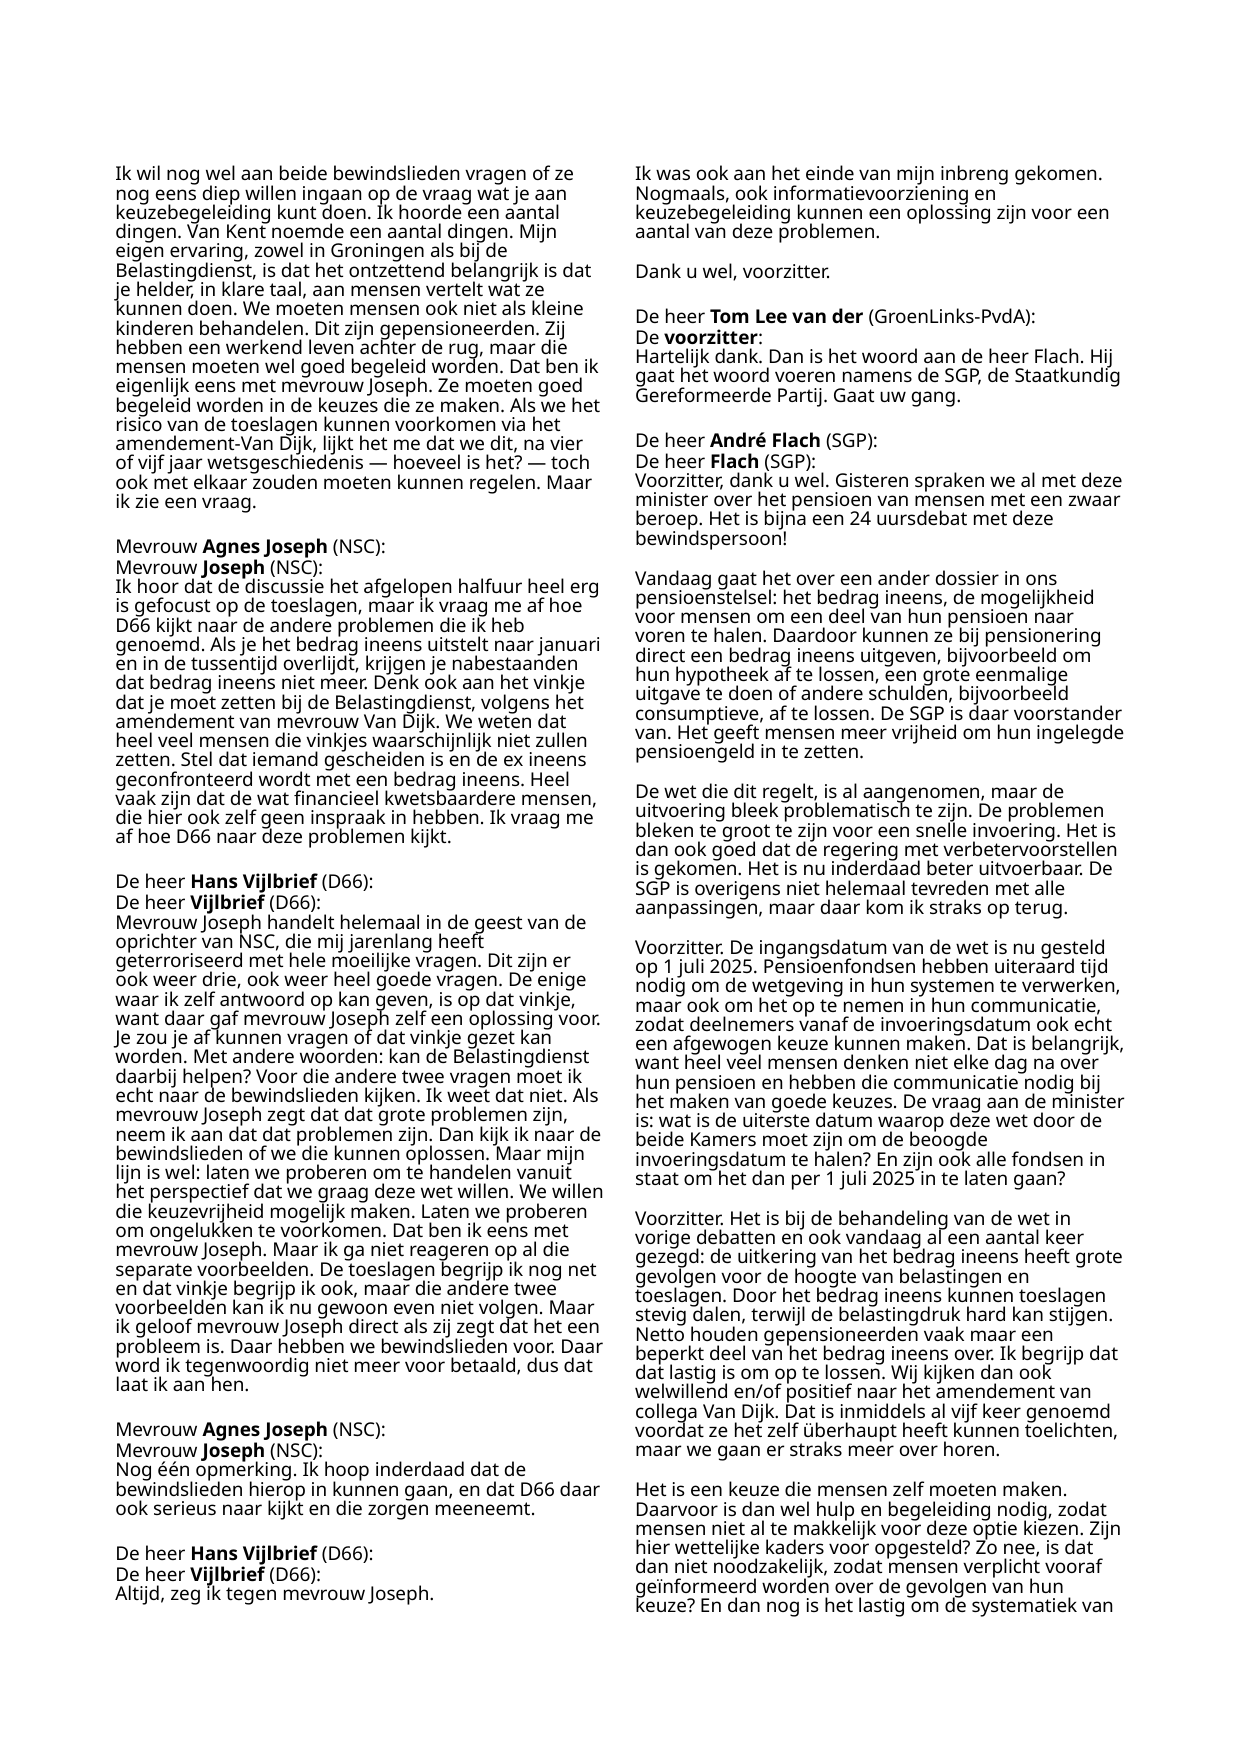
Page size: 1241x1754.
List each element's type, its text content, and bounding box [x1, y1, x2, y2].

text Ik was ook aan het einde van mijn inbreng gekomen. Nogmaals, ook informatievoorziening en keuzebegeleiding kunnen een oplossing zijn voor een aantal van deze problemen. [635, 165, 1125, 242]
text Ik hoor dat de discussie het afgelopen halfuur heel erg is gefocust op de toeslagen, maar ik vraag me af hoe D66 kijkt naar de andere problemen die ik heb genoemd. Als je het bedrag ineens uitstelt naar januari en in de tussentijd overlijdt, krijgen je nabestaanden dat bedrag ineens niet meer. Denk ook aan het vinkje dat je moet zetten bij de Belastingdienst, volgens het amendement van mevrouw Van Dijk. We weten dat heel veel mensen die vinkjes waarschijnlijk niet zullen zetten. Stel dat iemand gescheiden is en de ex ineens geconfronteerd wordt met een bedrag ineens. Heel vaak zijn dat de wat financieel kwetsbaardere mensen, die hier ook zelf geen inspraak in hebben. Ik vraag me af hoe D66 naar deze problemen kijkt. [115, 578, 605, 848]
text De heer Flach (SGP): [635, 453, 1125, 472]
text Dank u wel, voorzitter. [635, 263, 1125, 282]
text Mevrouw Agnes Joseph (NSC): [115, 533, 605, 559]
text Voorzitter. De ingangsdatum van de wet is nu gesteld op 1 juli 2025. Pensioenfondsen hebben uiteraard tijd nodig om de wetgeving in hun systemen te verwerken, maar ook om het op te nemen in hun communicatie, zodat deelnemers vanaf de invoeringsdatum ook echt een afgewogen keuze kunnen maken. Dat is belangrijk, want heel veel mensen denken niet elke dag na over hun pensioen en hebben die communicatie nodig bij het maken van goede keuzes. De vraag aan de minister is: wat is de uiterste datum waarop deze wet door de beide Kamers moet zijn om de beoogde invoeringsdatum te halen? En zijn ook alle fondsen in staat om het dan per 1 juli 2025 in te laten gaan? [635, 939, 1125, 1189]
text De voorzitter: [635, 329, 1125, 348]
text Mevrouw Joseph (NSC): [115, 1442, 605, 1461]
text Voorzitter, dank u wel. Gisteren spraken we al met deze minister over het pensioen van mensen met een zwaar beroep. Het is bijna een 24 uursdebat met deze bewindspersoon! [635, 472, 1125, 549]
text De heer Hans Vijlbrief (D66): [115, 869, 605, 894]
text Het is een keuze die mensen zelf moeten maken. Daarvoor is dan wel hulp en begeleiding nodig, zodat mensen niet al te makkelijk voor deze optie kiezen. Zijn hier wettelijke kaders voor opgesteld? Zo nee, is dat dan niet noodzakelijk, zodat mensen verplicht vooraf geïnformeerd worden over de gevolgen van hun keuze? En dan nog is het lastig om de systematiek van [635, 1481, 1125, 1616]
text De heer Hans Vijlbrief (D66): [115, 1540, 605, 1566]
text Ik wil nog wel aan beide bewindslieden vragen of ze nog eens diep willen ingaan op de vraag wat je aan keuzebegeleiding kunt doen. Ik hoorde een aantal dingen. Van Kent noemde een aantal dingen. Mijn eigen ervaring, zowel in Groningen als bij de Belastingdienst, is dat het ontzettend belangrijk is dat je helder, in klare taal, aan mensen vertelt wat ze kunnen doen. We moeten mensen ook niet als kleine kinderen behandelen. Dit zijn gepensioneerden. Zij hebben een werkend leven achter de rug, maar die mensen moeten wel goed begeleid worden. Dat ben ik eigenlijk eens met mevrouw Joseph. Ze moeten goed begeleid worden in de keuzes die ze maken. Als we het risico van de toeslagen kunnen voorkomen via het amendement-Van Dijk, lijkt het me dat we dit, na vier of vijf jaar wetsgeschiedenis — hoeveel is het? — toch ook met elkaar zouden moeten kunnen regelen. Maar ik zie een vraag. [115, 165, 605, 512]
text Mevrouw Joseph handelt helemaal in de geest van de oprichter van NSC, die mij jarenlang heeft geterroriseerd met hele moeilijke vragen. Dit zijn er ook weer drie, ook weer heel goede vragen. De enige waar ik zelf antwoord op kan geven, is op dat vinkje, want daar gaf mevrouw Joseph zelf een oplossing voor. Je zou je af kunnen vragen of dat vinkje gezet kan worden. Met andere woorden: kan de Belastingdienst daarbij helpen? Voor die andere twee vragen moet ik echt naar de bewindslieden kijken. Ik weet dat niet. Als mevrouw Joseph zegt dat dat grote problemen zijn, neem ik aan dat dat problemen zijn. Dan kijk ik naar de bewindslieden of we die kunnen oplossen. Maar mijn lijn is wel: laten we proberen om te handelen vanuit het perspectief dat we graag deze wet willen. We willen die keuzevrijheid mogelijk maken. Laten we proberen om ongelukken te voorkomen. Dat ben ik eens met mevrouw Joseph. Maar ik ga niet reageren op al die separate voorbeelden. De toeslagen begrijp ik nog net en dat vinkje begrijp ik ook, maar die andere twee voorbeelden kan ik nu gewoon even niet volgen. Maar ik geloof mevrouw Joseph direct als zij zegt dat het een probleem is. Daar hebben we bewindslieden voor. Daar word ik tegenwoordig niet meer voor betaald, dus dat laat ik aan hen. [115, 914, 605, 1395]
text Altijd, zeg ik tegen mevrouw Joseph. [115, 1585, 605, 1604]
text Mevrouw Joseph (NSC): [115, 559, 605, 578]
text De heer Tom Lee van der (GroenLinks-PvdA): [635, 303, 1125, 329]
text Mevrouw Agnes Joseph (NSC): [115, 1416, 605, 1442]
text Vandaag gaat het over een ander dossier in ons pensioenstelsel: het bedrag ineens, de mogelijkheid voor mensen om een deel van hun pensioen naar voren te halen. Daardoor kunnen ze bij pensionering direct een bedrag ineens uitgeven, bijvoorbeeld om hun hypotheek af te lossen, een grote eenmalige uitgave te doen of andere schulden, bijvoorbeeld consumptieve, af te lossen. De SGP is daar voorstander van. Het geeft mensen meer vrijheid om hun ingelegde pensioengeld in te zetten. [635, 570, 1125, 762]
text De heer Vijlbrief (D66): [115, 1566, 605, 1585]
text De heer André Flach (SGP): [635, 427, 1125, 453]
text De wet die dit regelt, is al aangenomen, maar de uitvoering bleek problematisch te zijn. De problemen bleken te groot te zijn voor een snelle invoering. Het is dan ook goed dat de regering met verbetervoorstellen is gekomen. Het is nu inderdaad beter uitvoerbaar. De SGP is overigens niet helemaal tevreden met alle aanpassingen, maar daar kom ik straks op terug. [635, 783, 1125, 918]
text Nog één opmerking. Ik hoop inderdaad dat de bewindslieden hierop in kunnen gaan, en dat D66 daar ook serieus naar kijkt en die zorgen meeneemt. [115, 1461, 605, 1519]
text Hartelijk dank. Dan is het woord aan de heer Flach. Hij gaat het woord voeren namens de SGP, de Staatkundig Gereformeerde Partij. Gaat uw gang. [635, 348, 1125, 406]
text Voorzitter. Het is bij de behandeling van de wet in vorige debatten en ook vandaag al een aantal keer gezegd: de uitkering van het bedrag ineens heeft grote gevolgen voor de hoogte van belastingen en toeslagen. Door het bedrag ineens kunnen toeslagen stevig dalen, terwijl de belastingdruk hard kan stijgen. Netto houden gepensioneerden vaak maar een beperkt deel van het bedrag ineens over. Ik begrijp dat dat lastig is om op te lossen. Wij kijken dan ook welwillend en/of positief naar het amendement van collega Van Dijk. Dat is inmiddels al vijf keer genoemd voordat ze het zelf überhaupt heeft kunnen toelichten, maar we gaan er straks meer over horen. [635, 1210, 1125, 1461]
text De heer Vijlbrief (D66): [115, 894, 605, 914]
